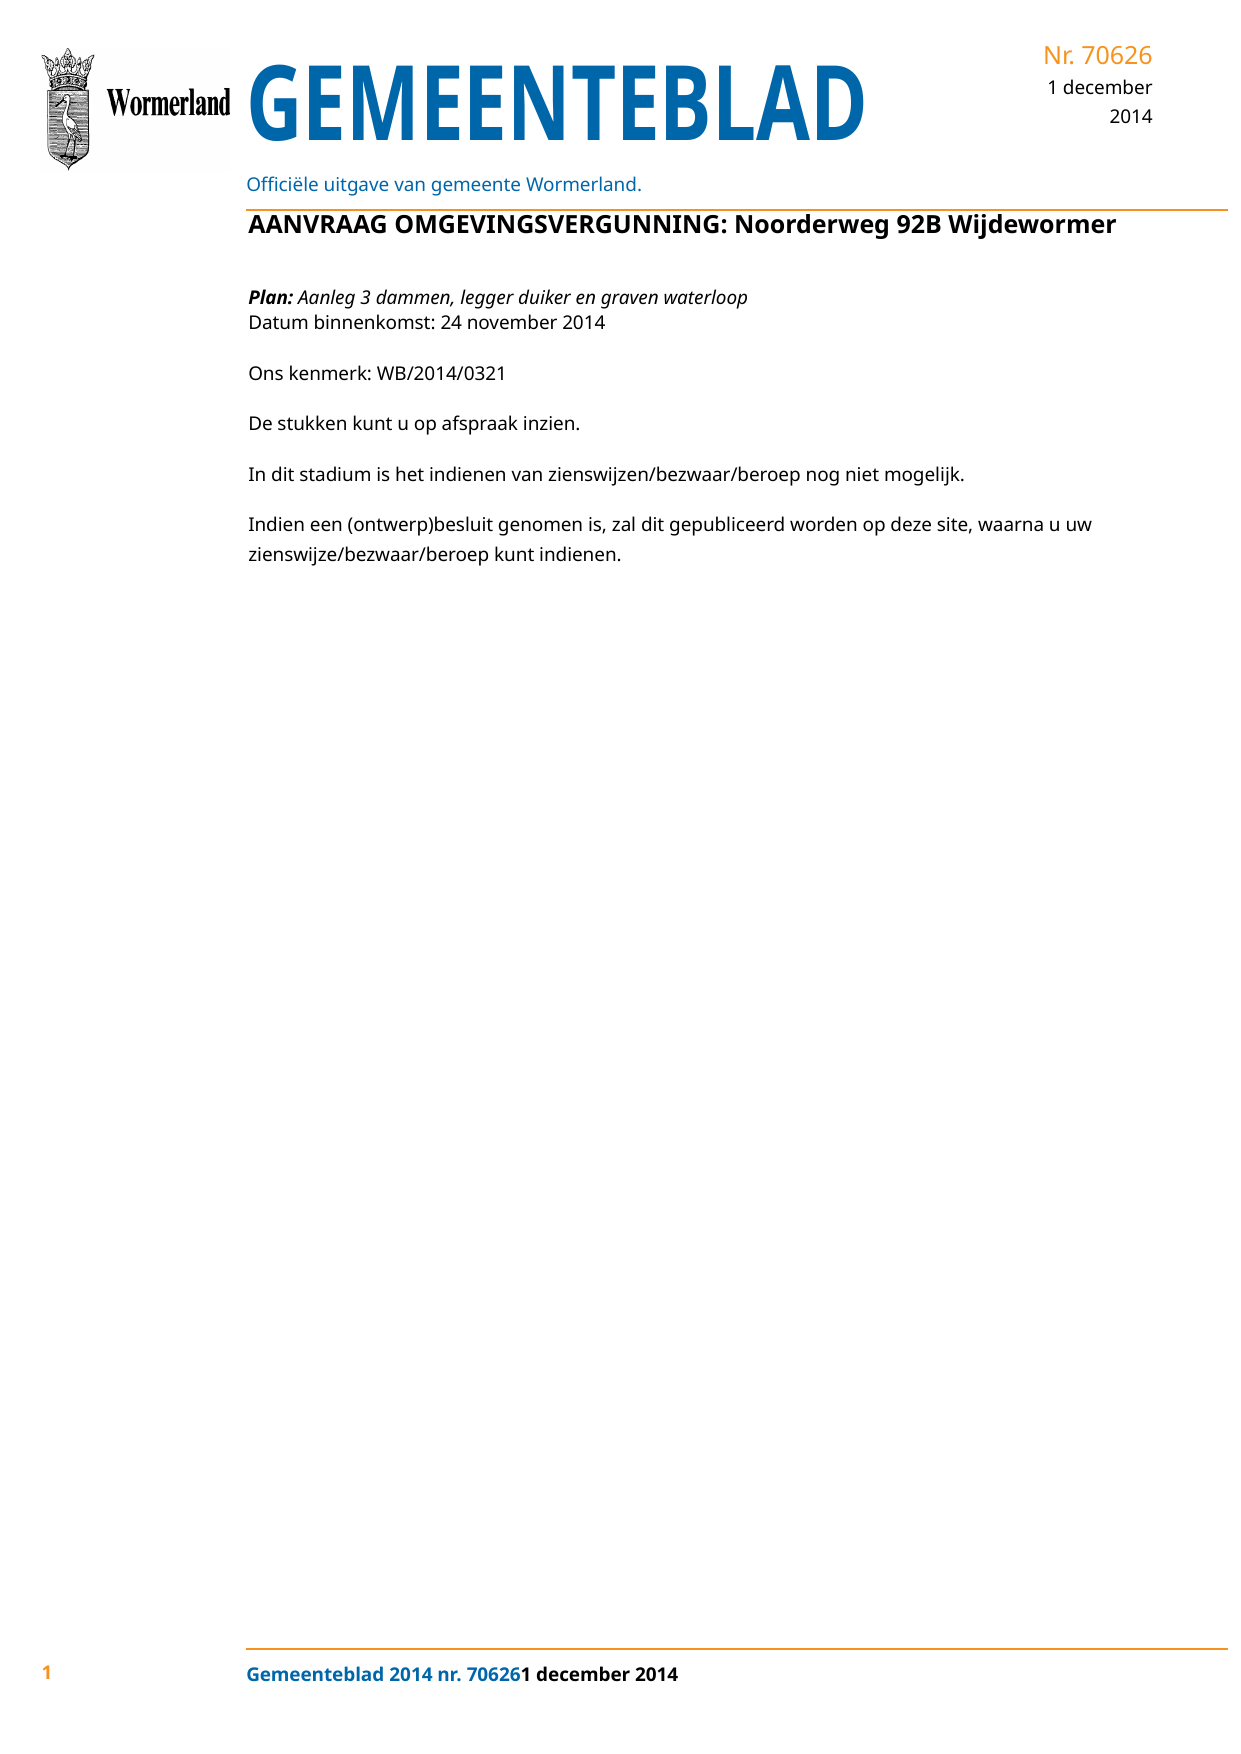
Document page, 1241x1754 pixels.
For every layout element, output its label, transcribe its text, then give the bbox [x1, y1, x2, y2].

text De stukken kunt u op afspraak inzien. [248, 410, 1152, 436]
text Datum binnenkomst: 24 november 2014 [248, 309, 1152, 335]
picture [41, 47, 231, 172]
text Ons kenmerk: WB/2014/0321 [248, 360, 1152, 386]
text Plan: Aanleg 3 dammen, legger duiker en graven waterloop [248, 284, 1152, 309]
text Indien een (ontwerp)besluit genomen is, zal dit gepubliceerd worden op deze site, waarna u uw zienswijze/bezwaar/beroep kunt indienen. [248, 511, 1152, 567]
text AANVRAAG OMGEVINGSVERGUNNING: Noorderweg 92B Wijdewormer [248, 211, 1152, 241]
text In dit stadium is het indienen van zienswijzen/bezwaar/beroep nog niet mogelijk. [248, 461, 1152, 487]
